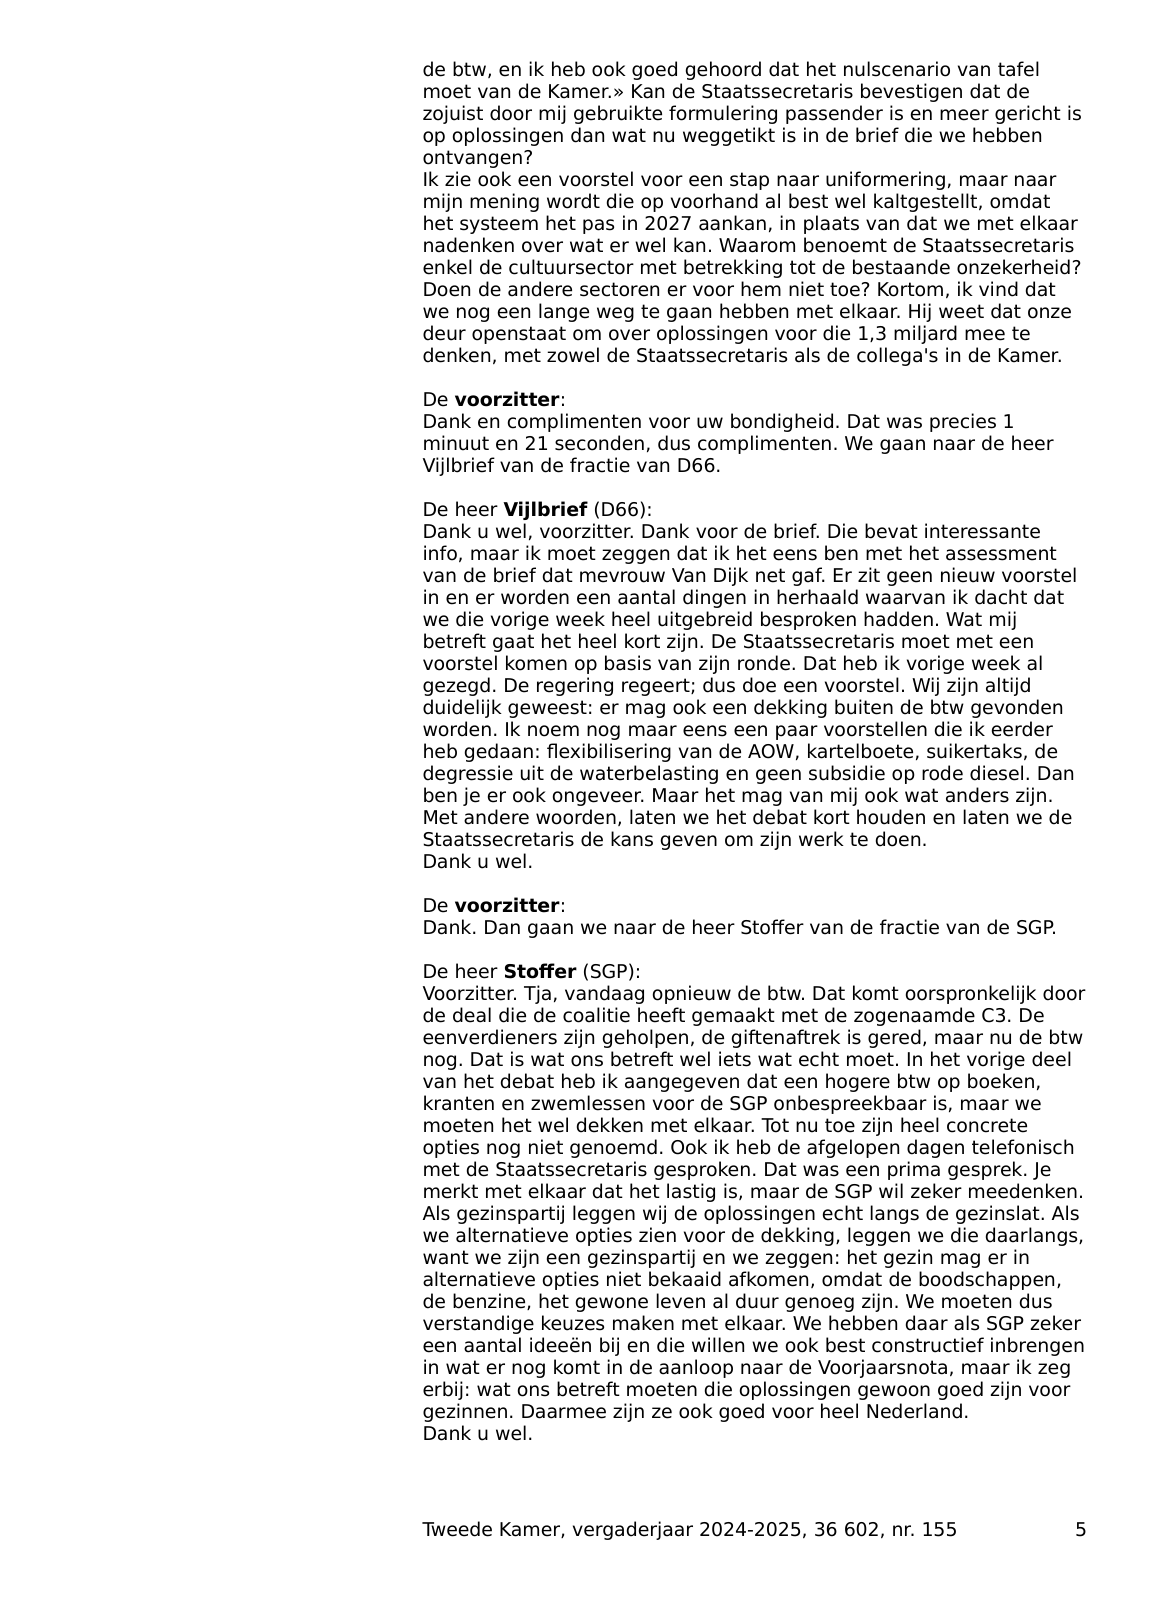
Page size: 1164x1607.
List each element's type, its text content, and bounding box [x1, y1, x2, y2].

text Dank u wel, voorzitter. Dank voor de brief. Die bevat interessante info, maar ik moet zeggen dat ik het eens ben met het assessment van de brief dat mevrouw Van Dijk net gaf. Er zit geen nieuw voorstel in en er worden een aantal dingen in herhaald waarvan ik dacht dat we die vorige week heel uitgebreid besproken hadden. Wat mij betreft gaat het heel kort zijn. De Staatssecretaris moet met een voorstel komen op basis van zijn ronde. Dat heb ik vorige week al gezegd. De regering regeert; dus doe een voorstel. Wij zijn altijd duidelijk geweest: er mag ook een dekking buiten de btw gevonden worden. Ik noem nog maar eens een paar voorstellen die ik eerder heb gedaan: flexibilisering van de AOW, kartelboete, suikertaks, de degressie uit de waterbelasting en geen subsidie op rode diesel. Dan ben je er ook ongeveer. Maar het mag van mij ook wat anders zijn. Met andere woorden, laten we het debat kort houden en laten we de Staatssecretaris de kans geven om zijn werk te doen. [422, 521, 1087, 851]
text De voorzitter: [422, 389, 1087, 411]
text Voorzitter. Tja, vandaag opnieuw de btw. Dat komt oorspronkelijk door de deal die de coalitie heeft gemaakt met de zogenaamde C3. De eenverdieners zijn geholpen, de giftenaftrek is gered, maar nu de btw nog. Dat is wat ons betreft wel iets wat echt moet. In het vorige deel van het debat heb ik aangegeven dat een hogere btw op boeken, kranten en zwemlessen voor de SGP onbespreekbaar is, maar we moeten het wel dekken met elkaar. Tot nu toe zijn heel concrete opties nog niet genoemd. Ook ik heb de afgelopen dagen telefonisch met de Staatssecretaris gesproken. Dat was een prima gesprek. Je merkt met elkaar dat het lastig is, maar de SGP wil zeker meedenken. Als gezinspartij leggen wij de oplossingen echt langs de gezinslat. Als we alternatieve opties zien voor de dekking, leggen we die daarlangs, want we zijn een gezinspartij en we zeggen: het gezin mag er in alternatieve opties niet bekaaid afkomen, omdat de boodschappen, de benzine, het gewone leven al duur genoeg zijn. We moeten dus verstandige keuzes maken met elkaar. We hebben daar als SGP zeker een aantal ideeën bij en die willen we ook best constructief inbrengen in wat er nog komt in de aanloop naar de Voorjaarsnota, maar ik zeg erbij: wat ons betreft moeten die oplossingen gewoon goed zijn voor gezinnen. Daarmee zijn ze ook goed voor heel Nederland. [422, 983, 1087, 1423]
text Dank u wel. [422, 1423, 1087, 1444]
text Dank u wel. [422, 851, 1087, 873]
text Dank en complimenten voor uw bondigheid. Dat was precies 1 minuut en 21 seconden, dus complimenten. We gaan naar de heer Vijlbrief van de fractie van D66. [422, 411, 1087, 477]
text Ik zie ook een voorstel voor een stap naar uniformering, maar naar mijn mening wordt die op voorhand al best wel kaltgestellt, omdat het systeem het pas in 2027 aankan, in plaats van dat we met elkaar nadenken over wat er wel kan. Waarom benoemt de Staatssecretaris enkel de cultuursector met betrekking tot de bestaande onzekerheid? Doen de andere sectoren er voor hem niet toe? Kortom, ik vind dat we nog een lange weg te gaan hebben met elkaar. Hij weet dat onze deur openstaat om over oplossingen voor die 1,3 miljard mee te denken, met zowel de Staatssecretaris als de collega's in de Kamer. [422, 169, 1087, 367]
text De heer Stoffer (SGP): [422, 961, 1087, 983]
text De heer Vijlbrief (D66): [422, 499, 1087, 521]
text de btw, en ik heb ook goed gehoord dat het nulscenario van tafel moet van de Kamer.» Kan de Staatssecretaris bevestigen dat de zojuist door mij gebruikte formulering passender is en meer gericht is op oplossingen dan wat nu weggetikt is in de brief die we hebben ontvangen? [422, 59, 1087, 169]
text De voorzitter: [422, 895, 1087, 917]
text Dank. Dan gaan we naar de heer Stoffer van de fractie van de SGP. [422, 917, 1087, 939]
